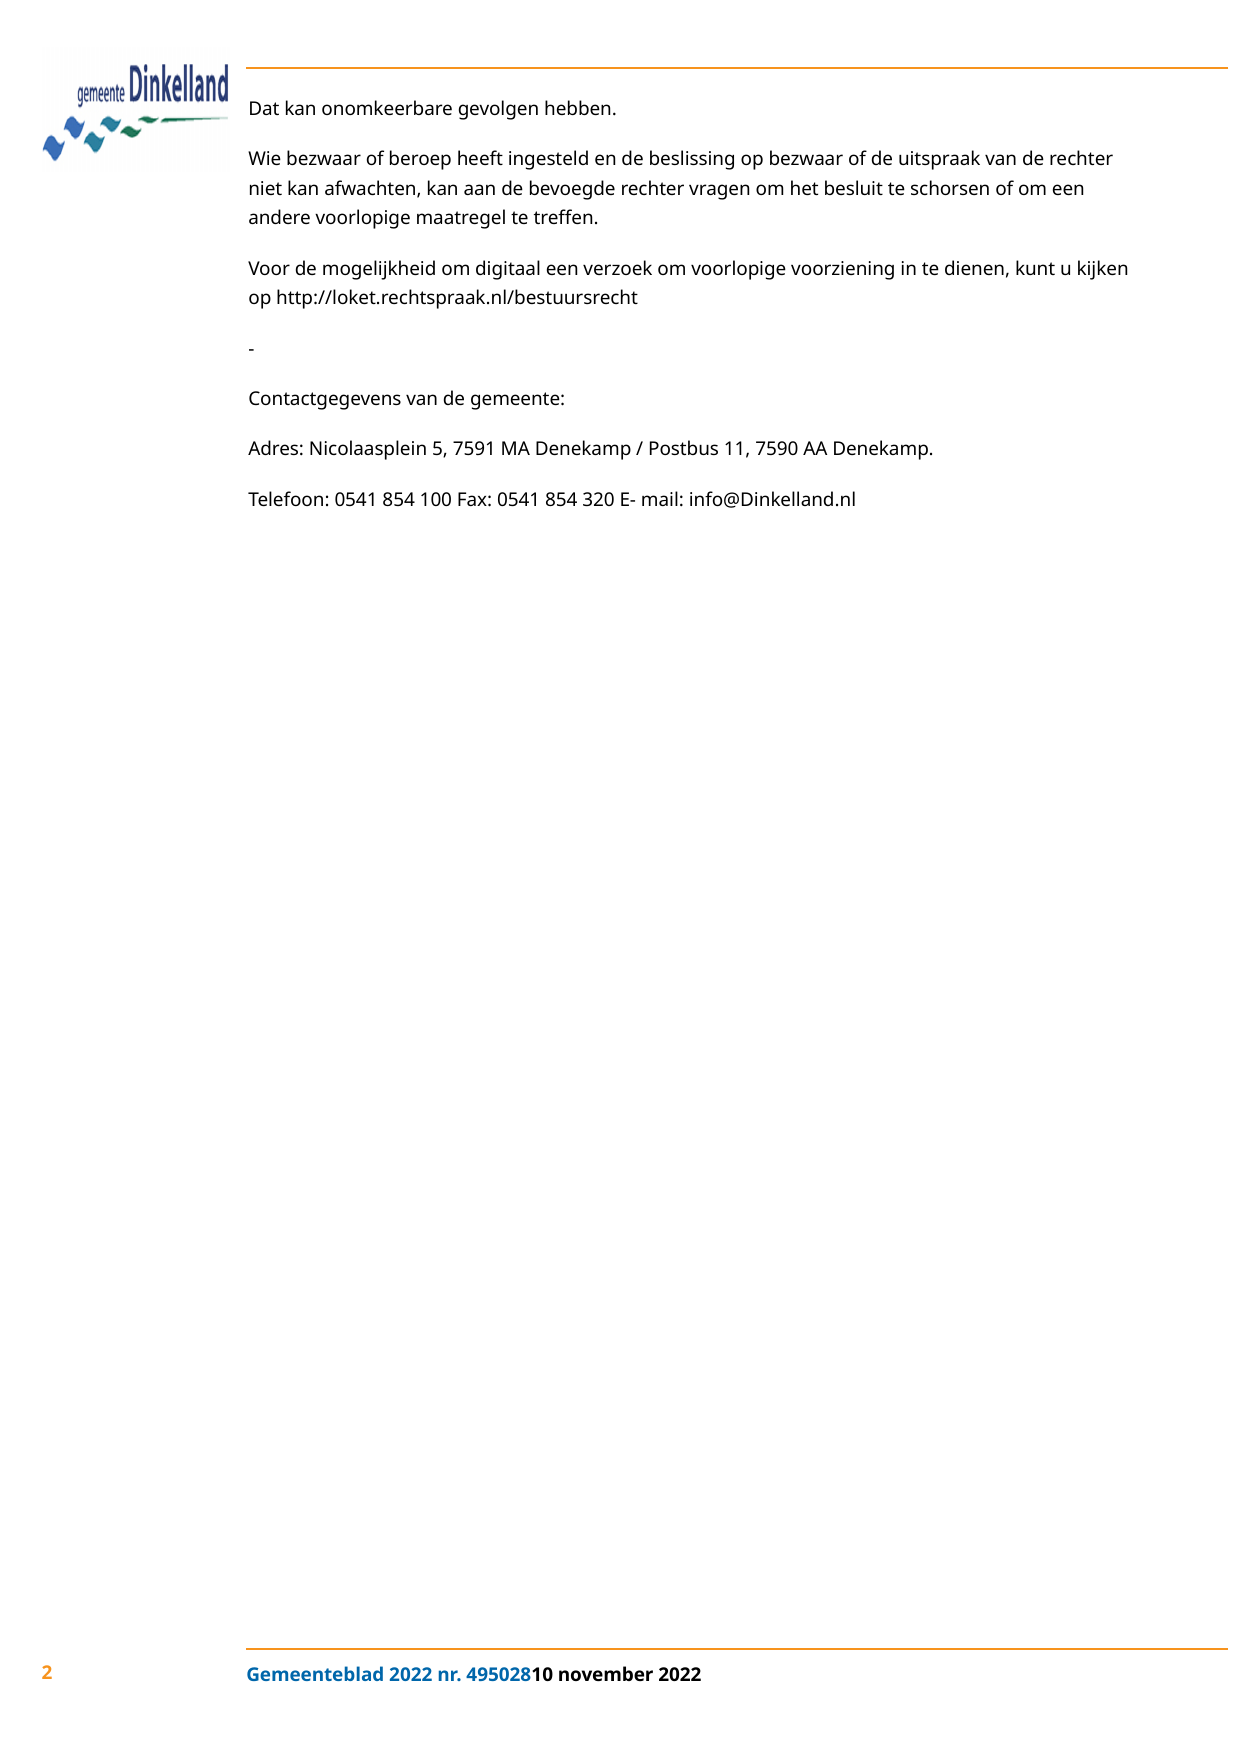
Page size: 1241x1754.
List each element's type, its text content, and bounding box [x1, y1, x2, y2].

text Contactgegevens van de gemeente: [248, 385, 1152, 411]
text Dat kan onomkeerbare gevolgen hebben. [248, 95, 1152, 121]
text Telefoon: 0541 854 100 Fax: 0541 854 320 E- mail: info@Dinkelland.nl [248, 486, 1152, 512]
picture [41, 47, 231, 172]
text - [248, 335, 1152, 361]
text Wie bezwaar of beroep heeft ingesteld en de beslissing op bezwaar of de uitspraak van de rechter niet kan afwachten, kan aan de bevoegde rechter vragen om het besluit te schorsen of om een andere voorlopige maatregel te treffen. [248, 145, 1152, 230]
text Adres: Nicolaasplein 5, 7591 MA Denekamp / Postbus 11, 7590 AA Denekamp. [248, 436, 1152, 461]
text Voor de mogelijkheid om digitaal een verzoek om voorlopige voorziening in te dienen, kunt u kijken op http://loket.rechtspraak.nl/bestuursrecht [248, 255, 1152, 310]
